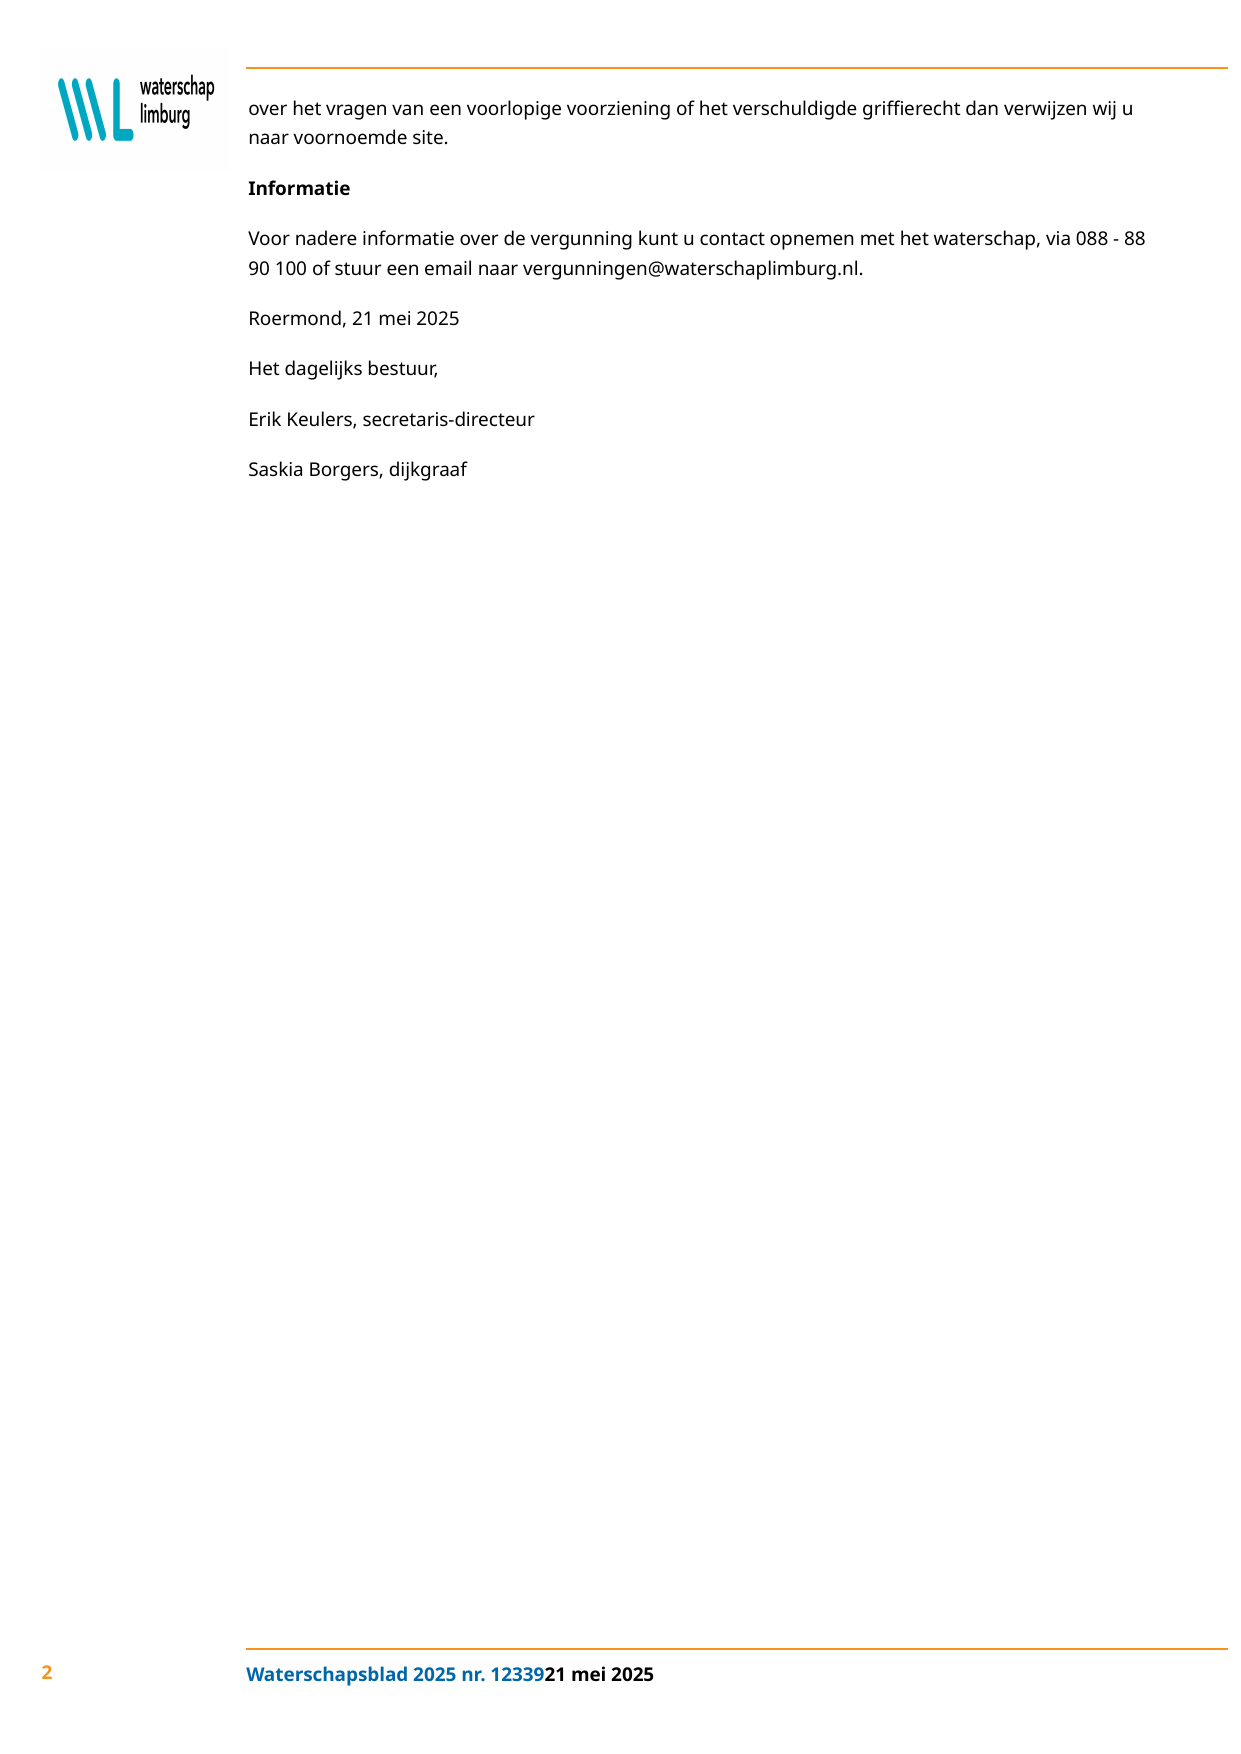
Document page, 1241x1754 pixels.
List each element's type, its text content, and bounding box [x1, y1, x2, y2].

text Het dagelijks bestuur, [248, 356, 1152, 381]
text Roermond, 21 mei 2025 [248, 305, 1152, 331]
text Saskia Borgers, dijkgraaf [248, 456, 1152, 482]
text over het vragen van een voorlopige voorziening of het verschuldigde griffierecht dan verwijzen wij u naar voornoemde site. [248, 95, 1152, 150]
text Erik Keulers, secretaris-directeur [248, 406, 1152, 432]
text Voor nadere informatie over de vergunning kunt u contact opnemen met het waterschap, via 088 - 88 90 100 of stuur een email naar vergunningen@waterschaplimburg.nl. [248, 225, 1152, 281]
text Informatie [248, 175, 1152, 201]
picture [41, 47, 231, 172]
